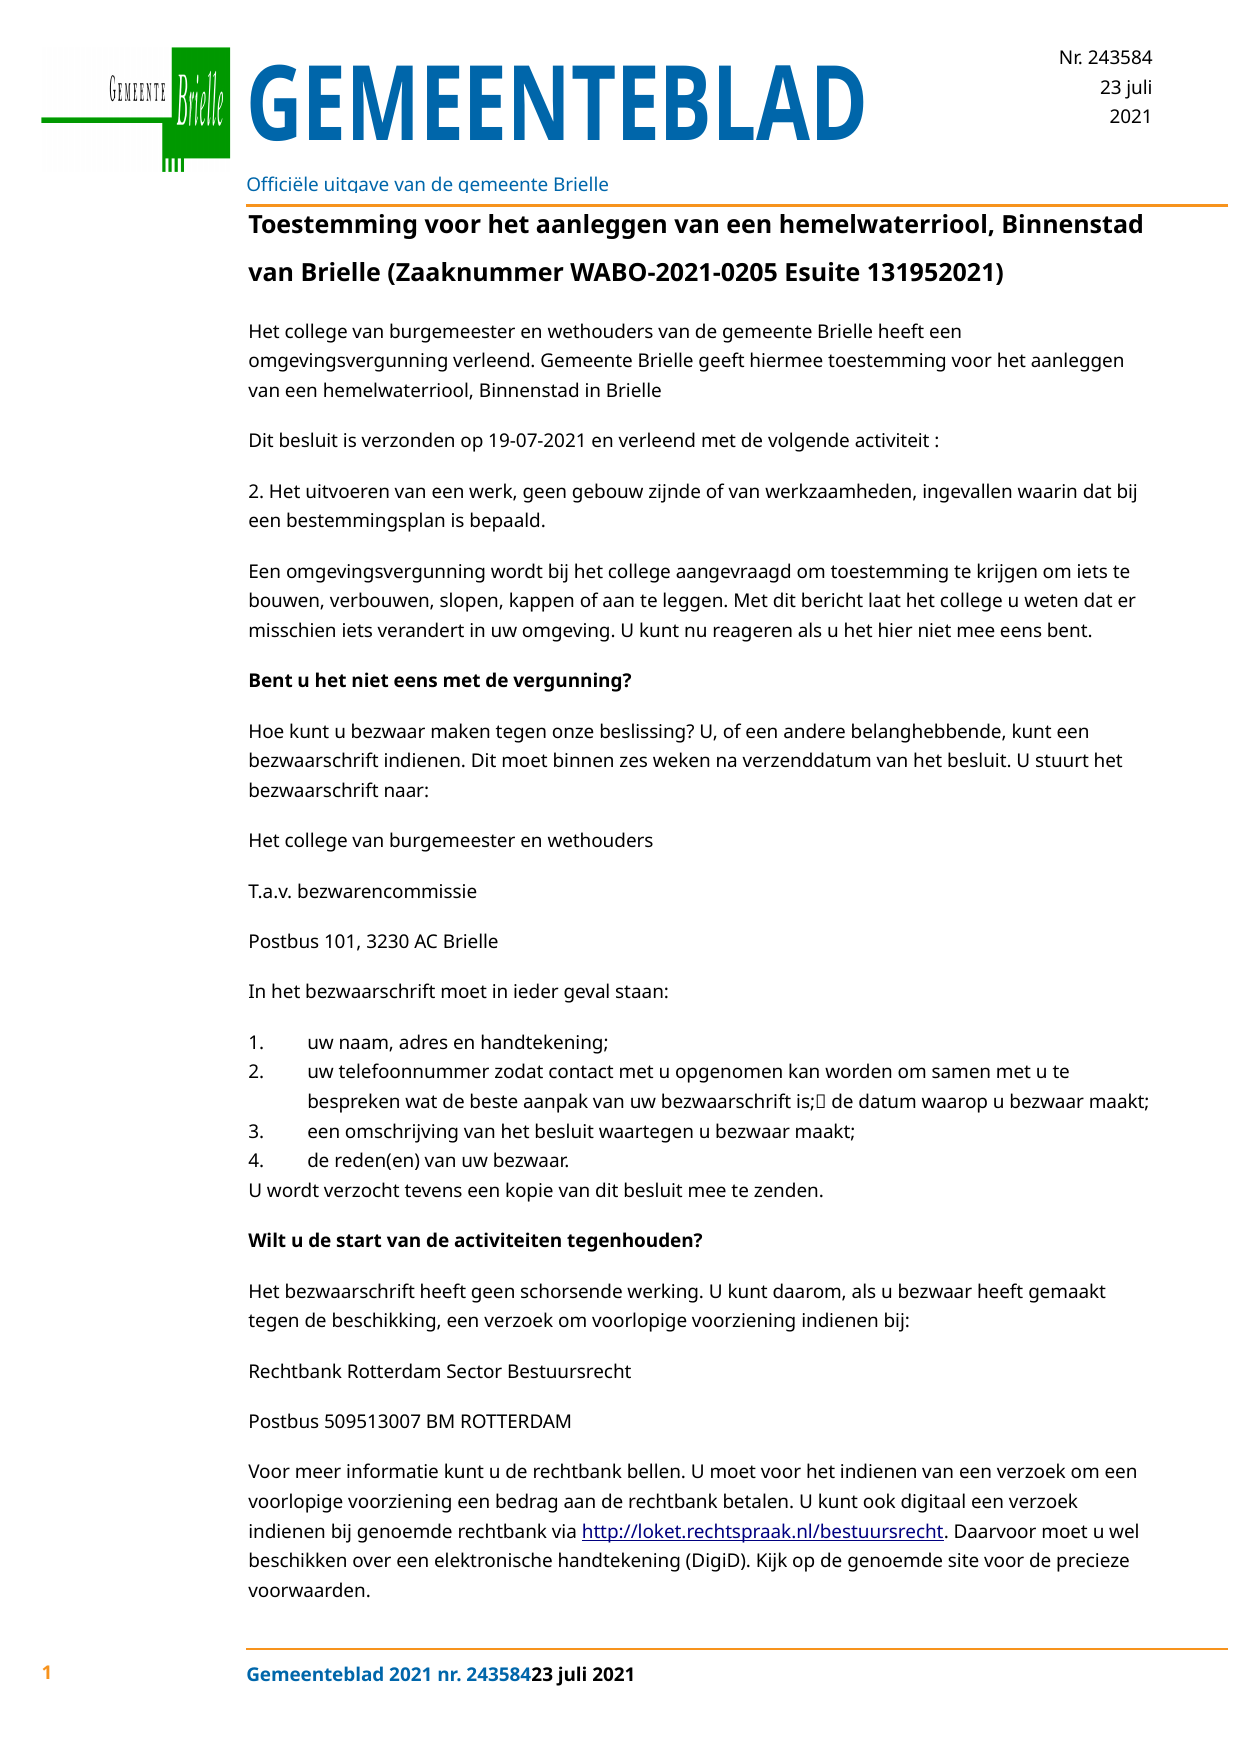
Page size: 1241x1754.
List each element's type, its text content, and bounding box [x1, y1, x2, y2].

list een omschrijving van het besluit waartegen u bezwaar maakt; [248, 1118, 1152, 1144]
text Voor meer informatie kunt u de rechtbank bellen. U moet voor het indienen van een verzoek om een voorlopige voorziening een bedrag aan de rechtbank betalen. U kunt ook digitaal een verzoek indienen bij genoemde rechtbank via http://loket.rechtspraak.nl/bestuursrecht. Daarvoor moet u wel beschikken over een elektronische handtekening (DigiD). Kijk op de genoemde site voor de precieze voorwaarden. [248, 1459, 1152, 1603]
text Het bezwaarschrift heeft geen schorsende werking. U kunt daarom, als u bezwaar heeft gemaakt tegen de beschikking, een verzoek om voorlopige voorziening indienen bij: [248, 1278, 1152, 1333]
text In het bezwaarschrift moet in ieder geval staan: [248, 979, 1152, 1004]
list uw telefoonnummer zodat contact met u opgenomen kan worden om samen met u te bespreken wat de beste aanpak van uw bezwaarschrift is; de datum waarop u bezwaar maakt; [248, 1059, 1152, 1114]
text Bent u het niet eens met de vergunning? [248, 667, 1152, 693]
text Dit besluit is verzonden op 19-07-2021 en verleend met de volgende activiteit : [248, 427, 1152, 453]
text 2. Het uitvoeren van een werk, geen gebouw zijnde of van werkzaamheden, ingevallen waarin dat bij een bestemmingsplan is bepaald. [248, 478, 1152, 533]
text Het college van burgemeester en wethouders van de gemeente Brielle heeft een omgevingsvergunning verleend. Gemeente Brielle geeft hiermee toestemming voor het aanleggen van een hemelwaterriool, Binnenstad in Brielle [248, 318, 1152, 403]
text U wordt verzocht tevens een kopie van dit besluit mee te zenden. [248, 1177, 1152, 1203]
text Wilt u de start van de activiteiten tegenhouden? [248, 1227, 1152, 1253]
list de reden(en) van uw bezwaar. [248, 1147, 1152, 1173]
picture [41, 47, 231, 172]
text Toestemming voor het aanleggen van een hemelwaterriool, Binnenstad van Brielle (Zaaknummer WABO-2021-0205 Esuite 131952021) [248, 207, 1152, 288]
text Hoe kunt u bezwaar maken tegen onze beslissing? U, of een andere belanghebbende, kunt een bezwaarschrift indienen. Dit moet binnen zes weken na verzenddatum van het besluit. U stuurt het bezwaarschrift naar: [248, 718, 1152, 803]
text Postbus 101, 3230 AC Brielle [248, 928, 1152, 954]
text T.a.v. bezwarencommissie [248, 878, 1152, 904]
text Het college van burgemeester en wethouders [248, 827, 1152, 853]
text Een omgevingsvergunning wordt bij het college aangevraagd om toestemming te krijgen om iets te bouwen, verbouwen, slopen, kappen of aan te leggen. Met dit bericht laat het college u weten dat er misschien iets verandert in uw omgeving. U kunt nu reageren als u het hier niet mee eens bent. [248, 558, 1152, 643]
text Postbus 509513007 BM ROTTERDAM [248, 1408, 1152, 1434]
list uw naam, adres en handtekening; [248, 1029, 1152, 1055]
text Rechtbank Rotterdam Sector Bestuursrecht [248, 1358, 1152, 1384]
